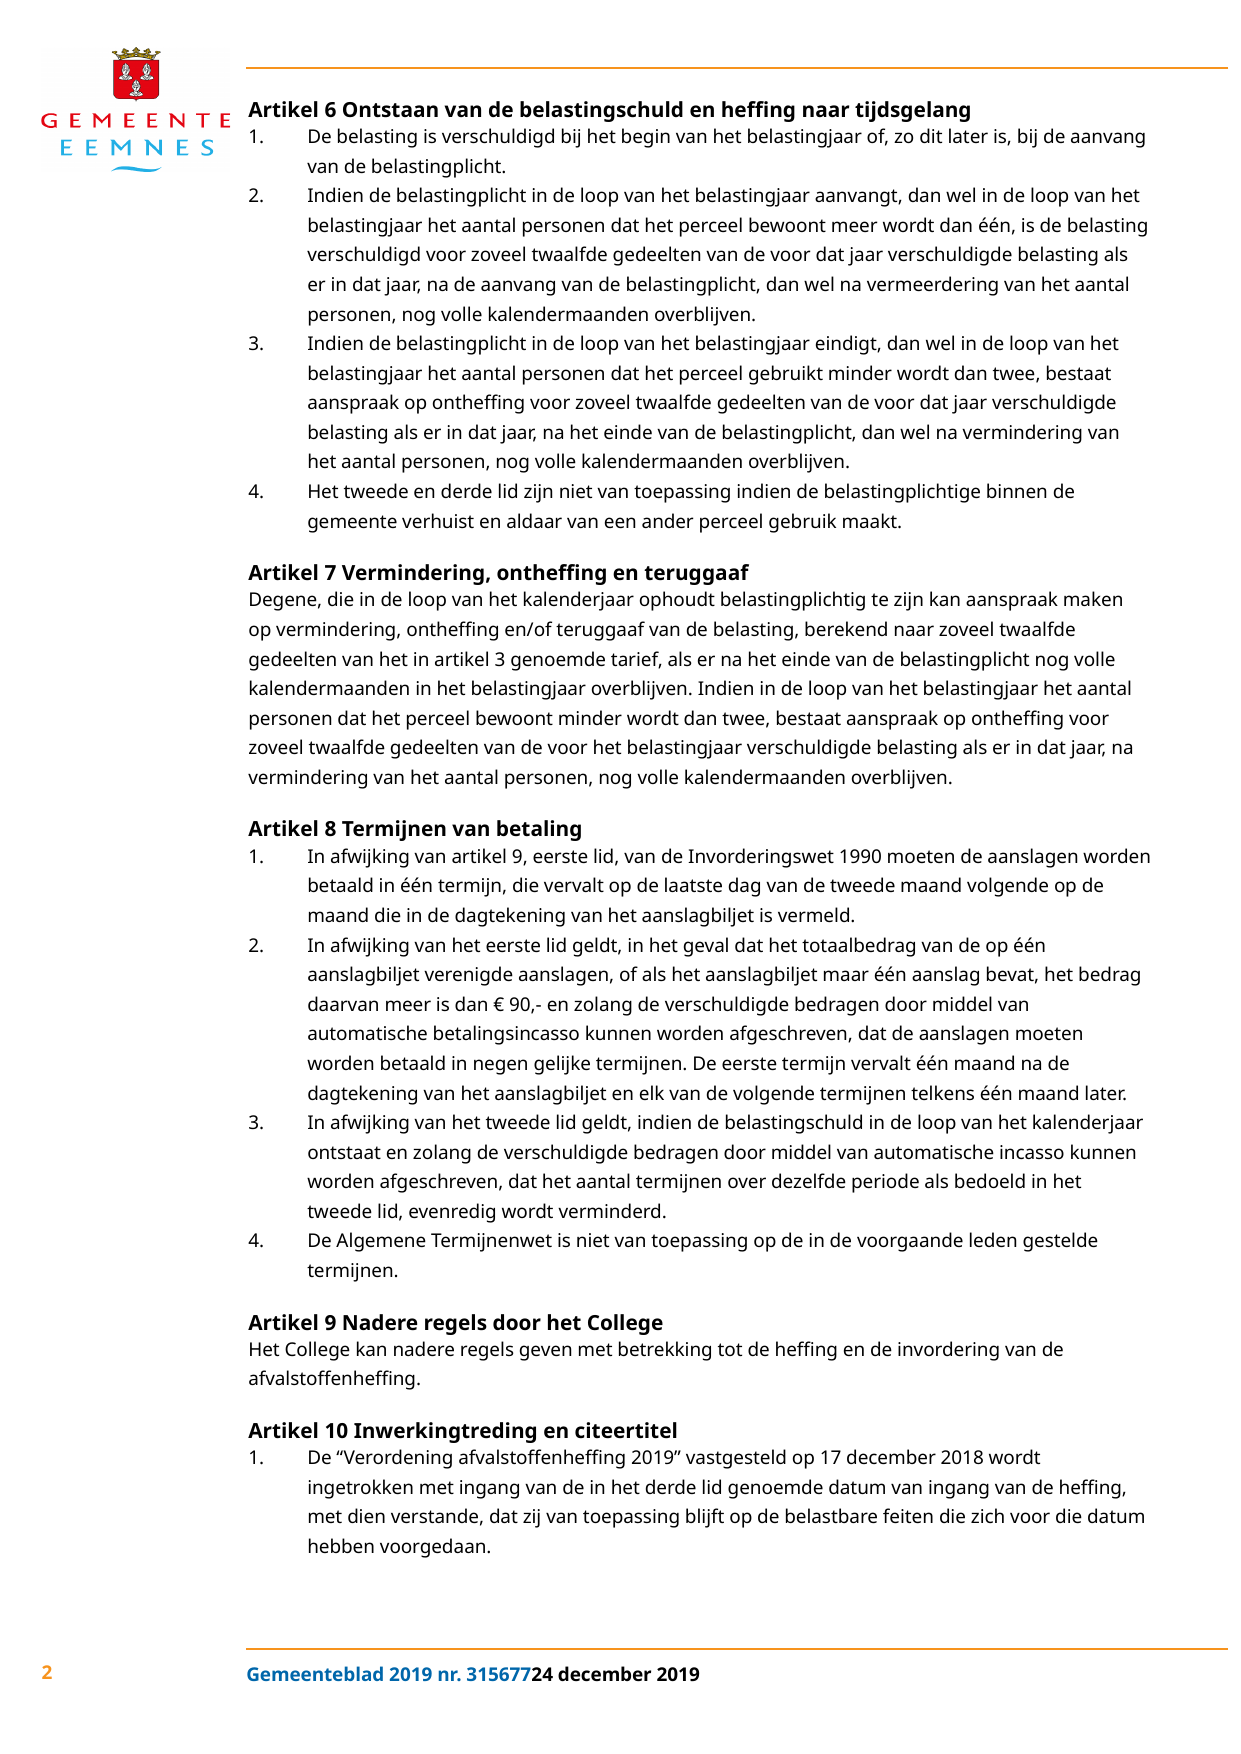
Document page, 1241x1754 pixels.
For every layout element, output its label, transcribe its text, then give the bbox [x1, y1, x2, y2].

list In afwijking van het tweede lid geldt, indien de belastingschuld in de loop van het kalenderjaar ontstaat en zolang de verschuldigde bedragen door middel van automatische incasso kunnen worden afgeschreven, dat het aantal termijnen over dezelfde periode als bedoeld in het tweede lid, evenredig wordt verminderd. [248, 1109, 1152, 1224]
text Het College kan nadere regels geven met betrekking tot de heffing en de invordering van de afvalstoffenheffing. [248, 1336, 1152, 1391]
list In afwijking van het eerste lid geldt, in het geval dat het totaalbedrag van de op één aanslagbiljet verenigde aanslagen, of als het aanslagbiljet maar één aanslag bevat, het bedrag daarvan meer is dan € 90,- en zolang de verschuldigde bedragen door middel van automatische betalingsincasso kunnen worden afgeschreven, dat de aanslagen moeten worden betaald in negen gelijke termijnen. De eerste termijn vervalt één maand na de dagtekening van het aanslagbiljet en elk van de volgende termijnen telkens één maand later. [248, 932, 1152, 1105]
list In afwijking van artikel 9, eerste lid, van de Invorderingswet 1990 moeten de aanslagen worden betaald in één termijn, die vervalt op de laatste dag van de tweede maand volgende op de maand die in de dagtekening van het aanslagbiljet is vermeld. [248, 843, 1152, 928]
picture [41, 47, 231, 172]
list De belasting is verschuldigd bij het begin van het belastingjaar of, zo dit later is, bij de aanvang van de belastingplicht. [248, 123, 1152, 178]
text Artikel 10 Inwerkingtreding en citeertitel [248, 1416, 1152, 1444]
list De “Verordening afvalstoffenheffing 2019” vastgesteld op 17 december 2018 wordt ingetrokken met ingang van de in het derde lid genoemde datum van ingang van de heffing, met dien verstande, dat zij van toepassing blijft op de belastbare feiten die zich voor die datum hebben voorgedaan. [248, 1444, 1152, 1559]
list Indien de belastingplicht in de loop van het belastingjaar aanvangt, dan wel in de loop van het belastingjaar het aantal personen dat het perceel bewoont meer wordt dan één, is de belasting verschuldigd voor zoveel twaalfde gedeelten van de voor dat jaar verschuldigde belasting als er in dat jaar, na de aanvang van de belastingplicht, dan wel na vermeerdering van het aantal personen, nog volle kalendermaanden overblijven. [248, 182, 1152, 326]
text Degene, die in de loop van het kalenderjaar ophoudt belastingplichtig te zijn kan aanspraak maken op vermindering, ontheffing en/of teruggaaf van de belasting, berekend naar zoveel twaalfde gedeelten van het in artikel 3 genoemde tarief, als er na het einde van de belastingplicht nog volle kalendermaanden in het belastingjaar overblijven. Indien in de loop van het belastingjaar het aantal personen dat het perceel bewoont minder wordt dan twee, bestaat aanspraak op ontheffing voor zoveel twaalfde gedeelten van de voor het belastingjaar verschuldigde belasting als er in dat jaar, na vermindering van het aantal personen, nog volle kalendermaanden overblijven. [248, 587, 1152, 790]
text Artikel 8 Termijnen van betaling [248, 814, 1152, 843]
list Indien de belastingplicht in de loop van het belastingjaar eindigt, dan wel in de loop van het belastingjaar het aantal personen dat het perceel gebruikt minder wordt dan twee, bestaat aanspraak op ontheffing voor zoveel twaalfde gedeelten van de voor dat jaar verschuldigde belasting als er in dat jaar, na het einde van de belastingplicht, dan wel na vermindering van het aantal personen, nog volle kalendermaanden overblijven. [248, 330, 1152, 474]
list Het tweede en derde lid zijn niet van toepassing indien de belastingplichtige binnen de gemeente verhuist en aldaar van een ander perceel gebruik maakt. [248, 478, 1152, 533]
text Artikel 6 Ontstaan van de belastingschuld en heffing naar tijdsgelang [248, 95, 1152, 123]
text Artikel 9 Nadere regels door het College [248, 1308, 1152, 1336]
list De Algemene Termijnenwet is niet van toepassing op de in de voorgaande leden gestelde termijnen. [248, 1228, 1152, 1283]
text Artikel 7 Vermindering, ontheffing en teruggaaf [248, 558, 1152, 587]
